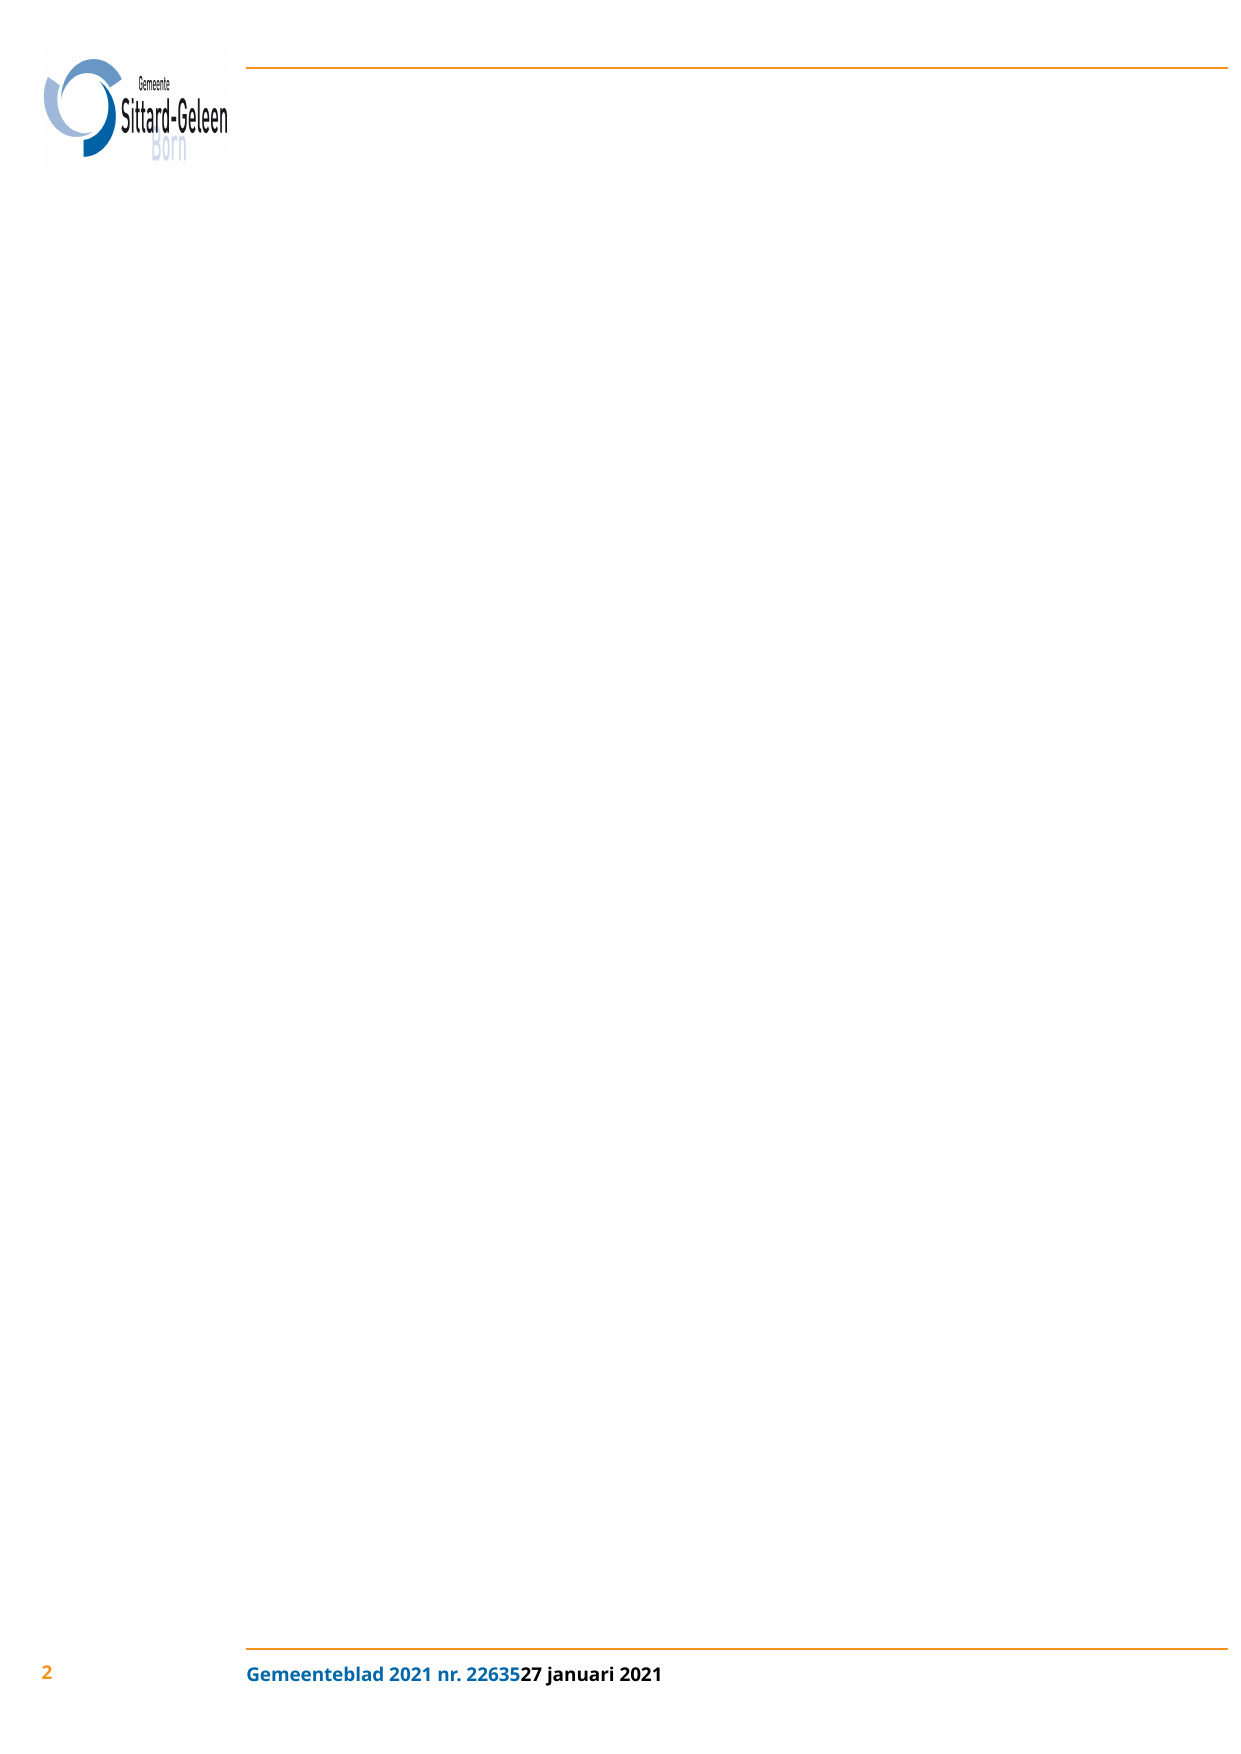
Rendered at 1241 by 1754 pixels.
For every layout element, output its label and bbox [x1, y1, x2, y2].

picture [41, 47, 231, 172]
